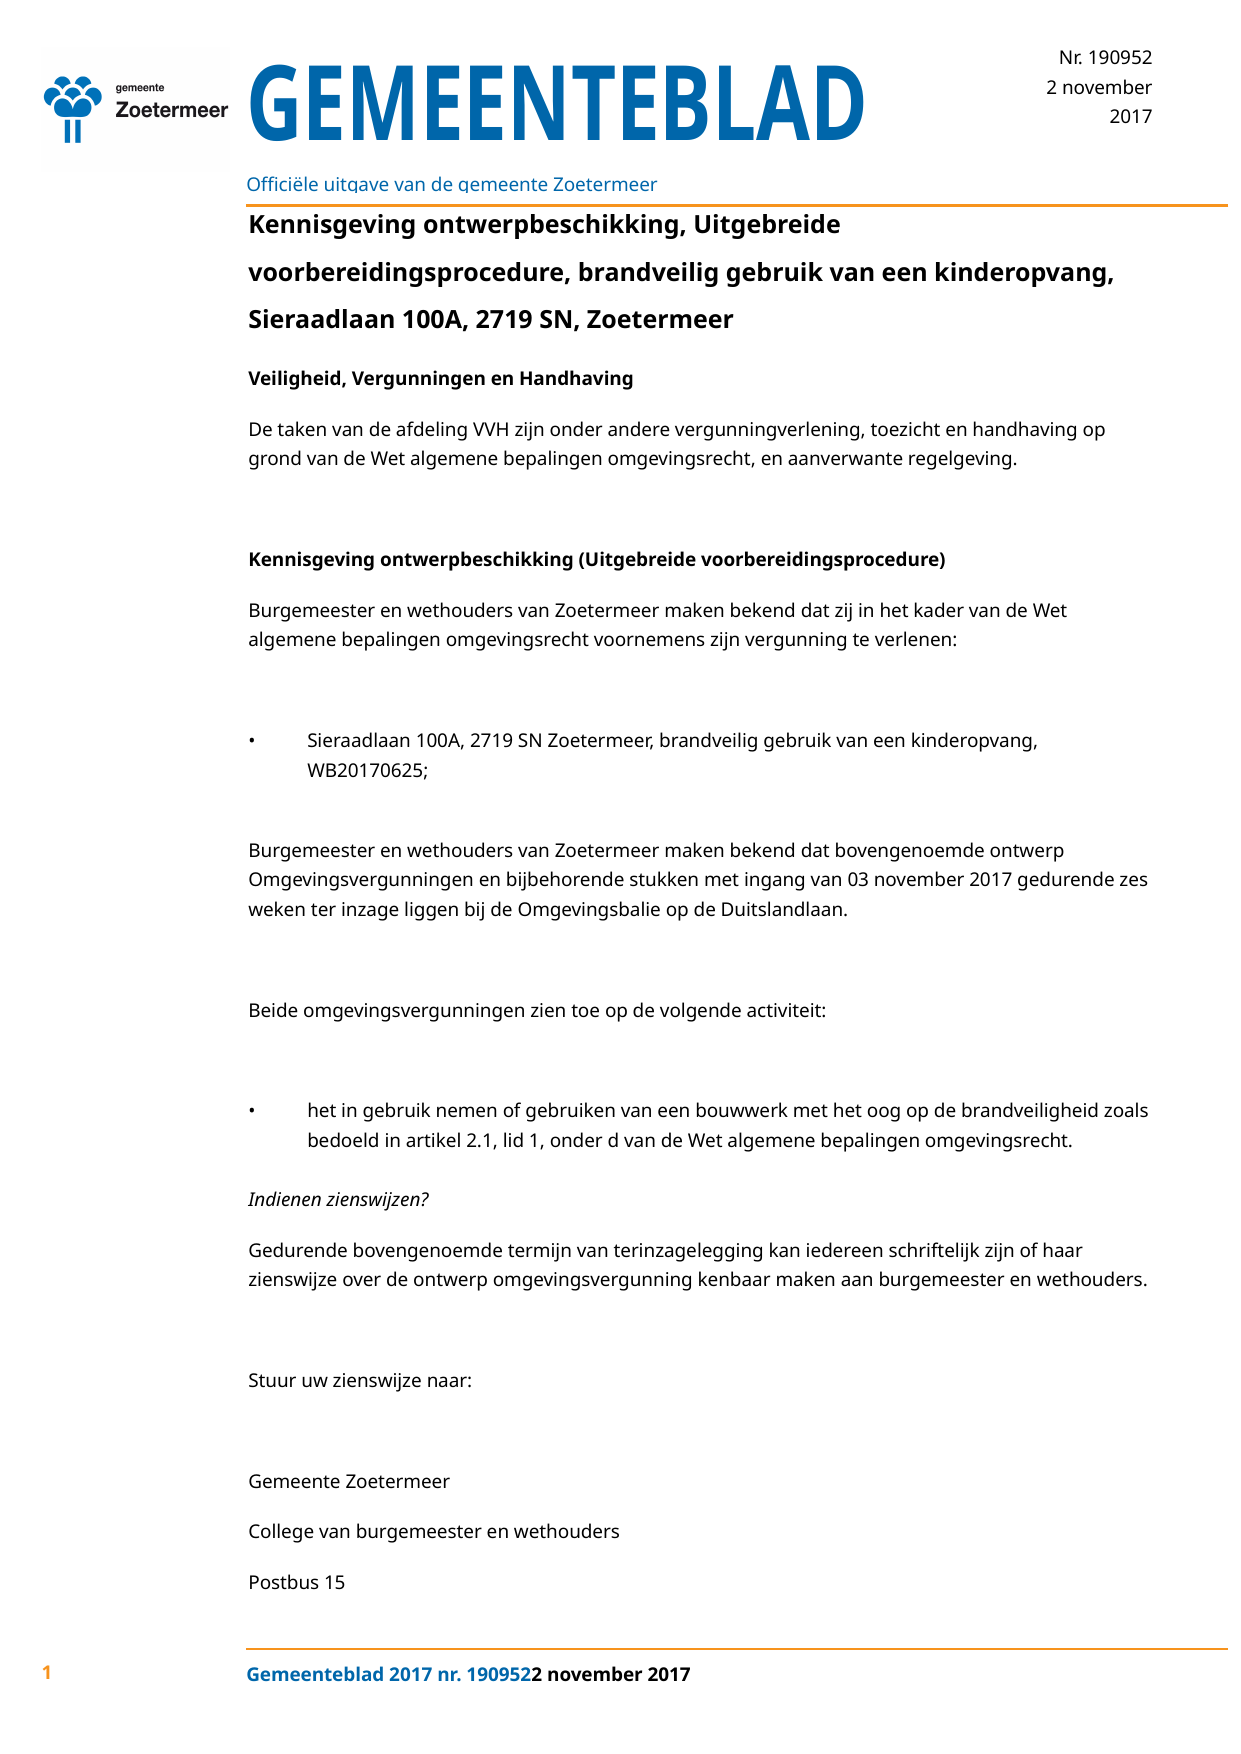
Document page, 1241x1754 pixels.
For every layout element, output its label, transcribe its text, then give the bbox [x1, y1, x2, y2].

text College van burgemeester en wethouders [248, 1518, 1152, 1544]
list het in gebruik nemen of gebruiken van een bouwwerk met het oog op de brandveiligheid zoals bedoeld in artikel 2.1, lid 1, onder d van de Wet algemene bepalingen omgevingsrecht. [248, 1098, 1152, 1153]
text Gemeente Zoetermeer [248, 1468, 1152, 1494]
text Stuur uw zienswijze naar: [248, 1367, 1152, 1393]
text Gedurende bovengenoemde termijn van terinzagelegging kan iedereen schriftelijk zijn of haar zienswijze over de ontwerp omgevingsvergunning kenbaar maken aan burgemeester en wethouders. [248, 1237, 1152, 1292]
text Postbus 15 [248, 1569, 1152, 1594]
text Kennisgeving ontwerpbeschikking (Uitgebreide voorbereidingsprocedure) [248, 546, 1152, 572]
text Beide omgevingsvergunningen zien toe op de volgende activiteit: [248, 997, 1152, 1022]
text Kennisgeving ontwerpbeschikking, Uitgebreide voorbereidingsprocedure, brandveilig gebruik van een kinderopvang, Sieraadlaan 100A, 2719 SN, Zoetermeer [248, 207, 1152, 336]
text Burgemeester en wethouders van Zoetermeer maken bekend dat zij in het kader van de Wet algemene bepalingen omgevingsrecht voornemens zijn vergunning te verlenen: [248, 597, 1152, 652]
picture [41, 47, 231, 172]
text Indienen zienswijzen? [248, 1186, 1152, 1212]
text De taken van de afdeling VVH zijn onder andere vergunningverlening, toezicht en handhaving op grond van de Wet algemene bepalingen omgevingsrecht, en aanverwante regelgeving. [248, 416, 1152, 471]
text Burgemeester en wethouders van Zoetermeer maken bekend dat bovengenoemde ontwerp Omgevingsvergunningen en bijbehorende stukken met ingang van 03 november 2017 gedurende zes weken ter inzage liggen bij de Omgevingsbalie op de Duitslandlaan. [248, 837, 1152, 922]
list Sieraadlaan 100A, 2719 SN Zoetermeer, brandveilig gebruik van een kinderopvang, WB20170625; [248, 727, 1152, 782]
text Veiligheid, Vergunningen en Handhaving [248, 366, 1152, 391]
